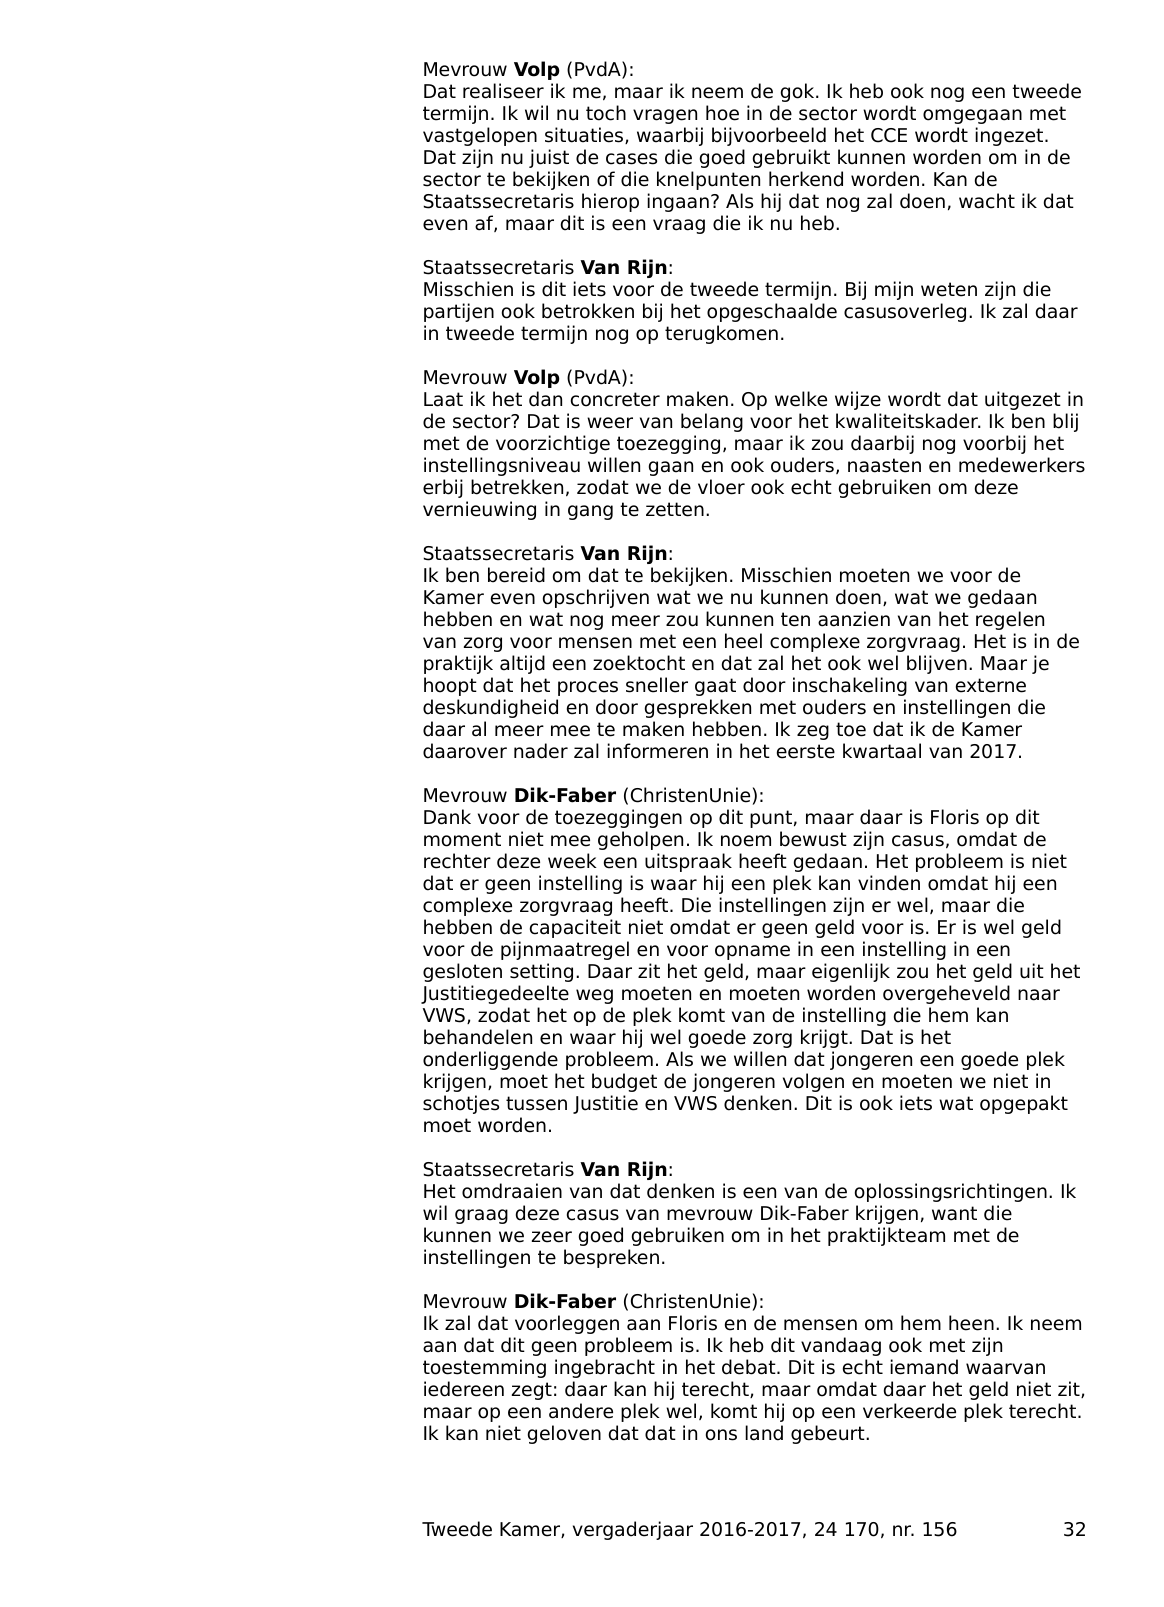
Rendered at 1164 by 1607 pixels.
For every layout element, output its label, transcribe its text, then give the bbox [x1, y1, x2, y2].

text Laat ik het dan concreter maken. Op welke wijze wordt dat uitgezet in de sector? Dat is weer van belang voor het kwaliteitskader. Ik ben blij met de voorzichtige toezegging, maar ik zou daarbij nog voorbij het instellingsniveau willen gaan en ook ouders, naasten en medewerkers erbij betrekken, zodat we de vloer ook echt gebruiken om deze vernieuwing in gang te zetten. [422, 389, 1087, 521]
text Staatssecretaris Van Rijn: [422, 1159, 1087, 1181]
text Ik ben bereid om dat te bekijken. Misschien moeten we voor de Kamer even opschrijven wat we nu kunnen doen, wat we gedaan hebben en wat nog meer zou kunnen ten aanzien van het regelen van zorg voor mensen met een heel complexe zorgvraag. Het is in de praktijk altijd een zoektocht en dat zal het ook wel blijven. Maar je hoopt dat het proces sneller gaat door inschakeling van externe deskundigheid en door gesprekken met ouders en instellingen die daar al meer mee te maken hebben. Ik zeg toe dat ik de Kamer daarover nader zal informeren in het eerste kwartaal van 2017. [422, 565, 1087, 763]
text Het omdraaien van dat denken is een van de oplossingsrichtingen. Ik wil graag deze casus van mevrouw Dik-Faber krijgen, want die kunnen we zeer goed gebruiken om in het praktijkteam met de instellingen te bespreken. [422, 1181, 1087, 1269]
text Mevrouw Dik-Faber (ChristenUnie): [422, 1291, 1087, 1313]
text Mevrouw Volp (PvdA): [422, 59, 1087, 81]
text Mevrouw Dik-Faber (ChristenUnie): [422, 785, 1087, 807]
text Staatssecretaris Van Rijn: [422, 257, 1087, 279]
text Staatssecretaris Van Rijn: [422, 543, 1087, 565]
text Misschien is dit iets voor de tweede termijn. Bij mijn weten zijn die partijen ook betrokken bij het opgeschaalde casusoverleg. Ik zal daar in tweede termijn nog op terugkomen. [422, 279, 1087, 345]
text Mevrouw Volp (PvdA): [422, 367, 1087, 389]
text Dat realiseer ik me, maar ik neem de gok. Ik heb ook nog een tweede termijn. Ik wil nu toch vragen hoe in de sector wordt omgegaan met vastgelopen situaties, waarbij bijvoorbeeld het CCE wordt ingezet. Dat zijn nu juist de cases die goed gebruikt kunnen worden om in de sector te bekijken of die knelpunten herkend worden. Kan de Staatssecretaris hierop ingaan? Als hij dat nog zal doen, wacht ik dat even af, maar dit is een vraag die ik nu heb. [422, 81, 1087, 235]
text Dank voor de toezeggingen op dit punt, maar daar is Floris op dit moment niet mee geholpen. Ik noem bewust zijn casus, omdat de rechter deze week een uitspraak heeft gedaan. Het probleem is niet dat er geen instelling is waar hij een plek kan vinden omdat hij een complexe zorgvraag heeft. Die instellingen zijn er wel, maar die hebben de capaciteit niet omdat er geen geld voor is. Er is wel geld voor de pijnmaatregel en voor opname in een instelling in een gesloten setting. Daar zit het geld, maar eigenlijk zou het geld uit het Justitiegedeelte weg moeten en moeten worden overgeheveld naar VWS, zodat het op de plek komt van de instelling die hem kan behandelen en waar hij wel goede zorg krijgt. Dat is het onderliggende probleem. Als we willen dat jongeren een goede plek krijgen, moet het budget de jongeren volgen en moeten we niet in schotjes tussen Justitie en VWS denken. Dit is ook iets wat opgepakt moet worden. [422, 807, 1087, 1137]
text Ik zal dat voorleggen aan Floris en de mensen om hem heen. Ik neem aan dat dit geen probleem is. Ik heb dit vandaag ook met zijn toestemming ingebracht in het debat. Dit is echt iemand waarvan iedereen zegt: daar kan hij terecht, maar omdat daar het geld niet zit, maar op een andere plek wel, komt hij op een verkeerde plek terecht. Ik kan niet geloven dat dat in ons land gebeurt. [422, 1313, 1087, 1445]
